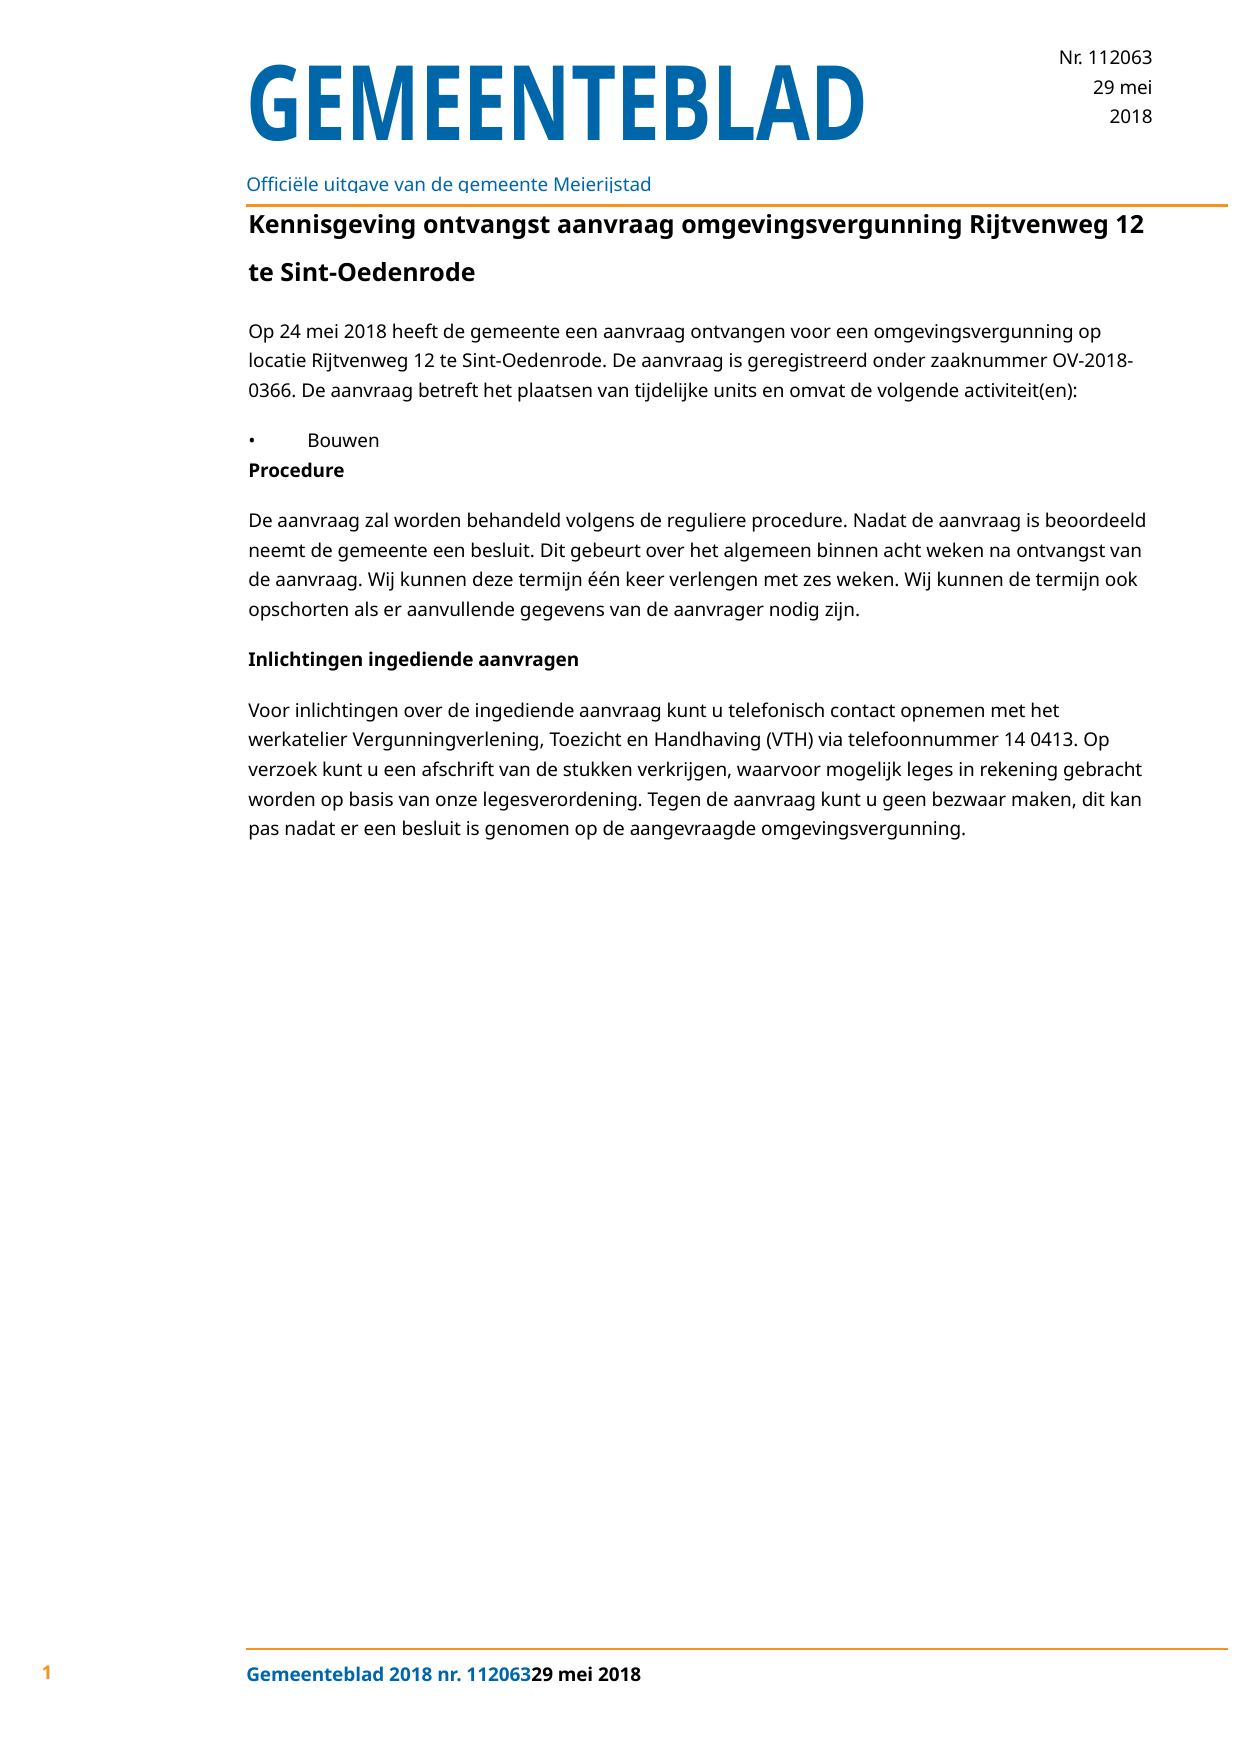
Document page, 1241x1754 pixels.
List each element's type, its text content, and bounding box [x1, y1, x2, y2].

list Bouwen [248, 427, 1152, 453]
text Op 24 mei 2018 heeft de gemeente een aanvraag ontvangen voor een omgevingsvergunning op locatie Rijtvenweg 12 te Sint-Oedenrode. De aanvraag is geregistreerd onder zaaknummer OV-2018-0366. De aanvraag betreft het plaatsen van tijdelijke units en omvat de volgende activiteit(en): [248, 318, 1152, 403]
text Kennisgeving ontvangst aanvraag omgevingsvergunning Rijtvenweg 12 te Sint-Oedenrode [248, 207, 1152, 288]
picture [41, 47, 231, 172]
text Inlichtingen ingediende aanvragen [248, 647, 1152, 672]
text Voor inlichtingen over de ingediende aanvraag kunt u telefonisch contact opnemen met het werkatelier Vergunningverlening, Toezicht en Handhaving (VTH) via telefoonnummer 14 0413. Op verzoek kunt u een afschrift van de stukken verkrijgen, waarvoor mogelijk leges in rekening gebracht worden op basis van onze legesverordening. Tegen de aanvraag kunt u geen bezwaar maken, dit kan pas nadat er een besluit is genomen op de aangevraagde omgevingsvergunning. [248, 697, 1152, 841]
text Procedure [248, 457, 1152, 483]
text De aanvraag zal worden behandeld volgens de reguliere procedure. Nadat de aanvraag is beoordeeld neemt de gemeente een besluit. Dit gebeurt over het algemeen binnen acht weken na ontvangst van de aanvraag. Wij kunnen deze termijn één keer verlengen met zes weken. Wij kunnen de termijn ook opschorten als er aanvullende gegevens van de aanvrager nodig zijn. [248, 507, 1152, 622]
